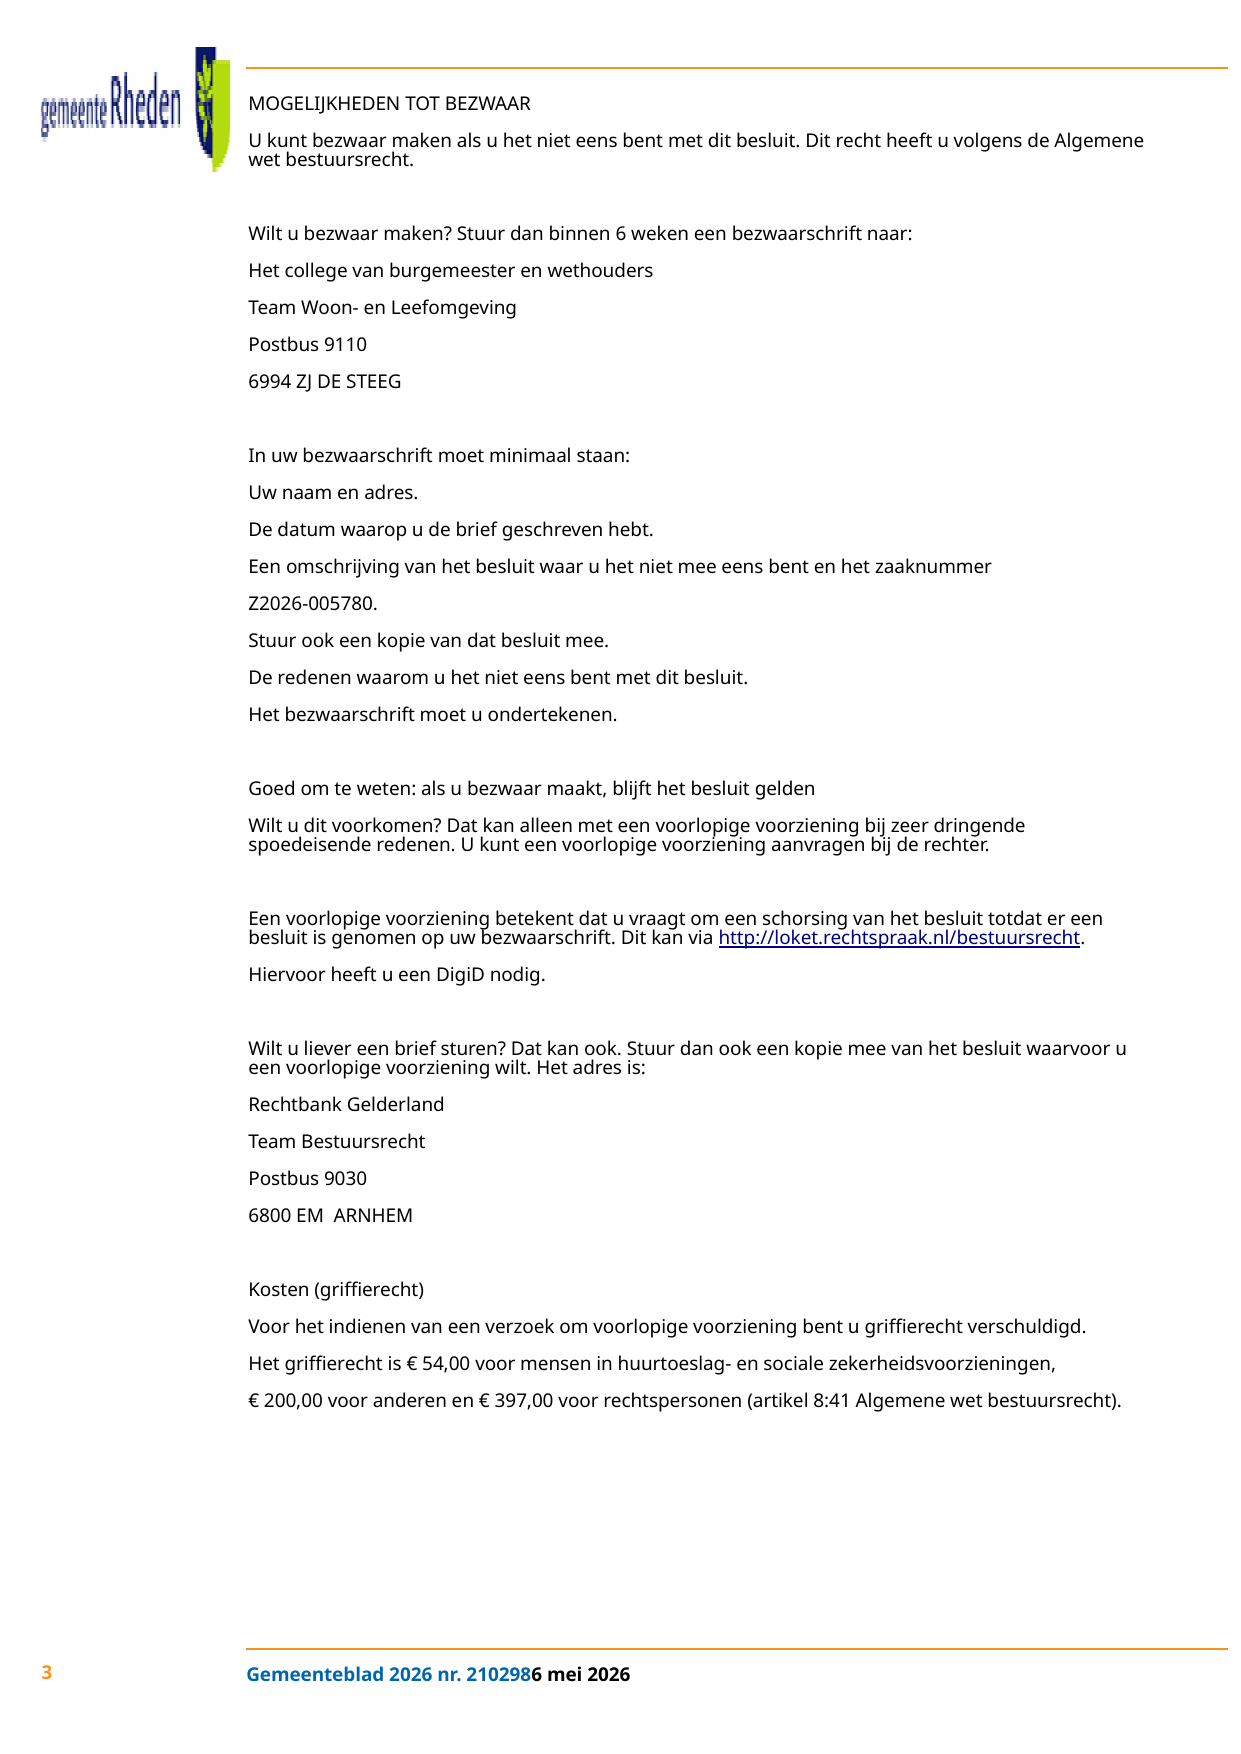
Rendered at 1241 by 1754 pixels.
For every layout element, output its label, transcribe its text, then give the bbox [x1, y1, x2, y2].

text Postbus 9110 [248, 336, 1152, 355]
text In uw bezwaarschrift moet minimaal staan: [248, 447, 1152, 466]
text Het bezwaarschrift moet u ondertekenen. [248, 706, 1152, 725]
text De datum waarop u de brief geschreven hebt. [248, 521, 1152, 540]
text De redenen waarom u het niet eens bent met dit besluit. [248, 669, 1152, 688]
text Wilt u bezwaar maken? Stuur dan binnen 6 weken een bezwaarschrift naar: [248, 225, 1152, 244]
text Het college van burgemeester en wethouders [248, 262, 1152, 281]
text Z2026-005780. [248, 595, 1152, 614]
text Stuur ook een kopie van dat besluit mee. [248, 632, 1152, 651]
text Voor het indienen van een verzoek om voorlopige voorziening bent u griffierecht verschuldigd. [248, 1318, 1152, 1337]
text Team Bestuursrecht [248, 1133, 1152, 1153]
text Een omschrijving van het besluit waar u het niet mee eens bent en het zaaknummer [248, 558, 1152, 577]
picture [41, 47, 231, 172]
text MOGELIJKHEDEN TOT BEZWAAR [248, 95, 1152, 114]
text Rechtbank Gelderland [248, 1096, 1152, 1116]
text 6994 ZJ DE STEEG [248, 373, 1152, 392]
text Een voorlopige voorziening betekent dat u vraagt om een schorsing van het besluit totdat er een besluit is genomen op uw bezwaarschrift. Dit kan via http://loket.rechtspraak.nl/bestuursrecht. [248, 910, 1152, 948]
text Wilt u liever een brief sturen? Dat kan ook. Stuur dan ook een kopie mee van het besluit waarvoor u een voorlopige voorziening wilt. Het adres is: [248, 1040, 1152, 1079]
text Het griffierecht is € 54,00 voor mensen in huurtoeslag- en sociale zekerheidsvoorzieningen, [248, 1355, 1152, 1374]
text U kunt bezwaar maken als u het niet eens bent met dit besluit. Dit recht heeft u volgens de Algemene wet bestuursrecht. [248, 132, 1152, 170]
text Team Woon- en Leefomgeving [248, 299, 1152, 318]
text Goed om te weten: als u bezwaar maakt, blijft het besluit gelden [248, 780, 1152, 799]
text Kosten (griffierecht) [248, 1281, 1152, 1301]
text Wilt u dit voorkomen? Dat kan alleen met een voorlopige voorziening bij zeer dringende spoedeisende redenen. U kunt een voorlopige voorziening aanvragen bij de rechter. [248, 817, 1152, 855]
text Uw naam en adres. [248, 484, 1152, 503]
text Postbus 9030 [248, 1170, 1152, 1189]
text € 200,00 voor anderen en € 397,00 voor rechtspersonen (artikel 8:41 Algemene wet bestuursrecht). [248, 1392, 1152, 1411]
text Hiervoor heeft u een DigiD nodig. [248, 966, 1152, 985]
text 6800 EM ARNHEM [248, 1207, 1152, 1227]
